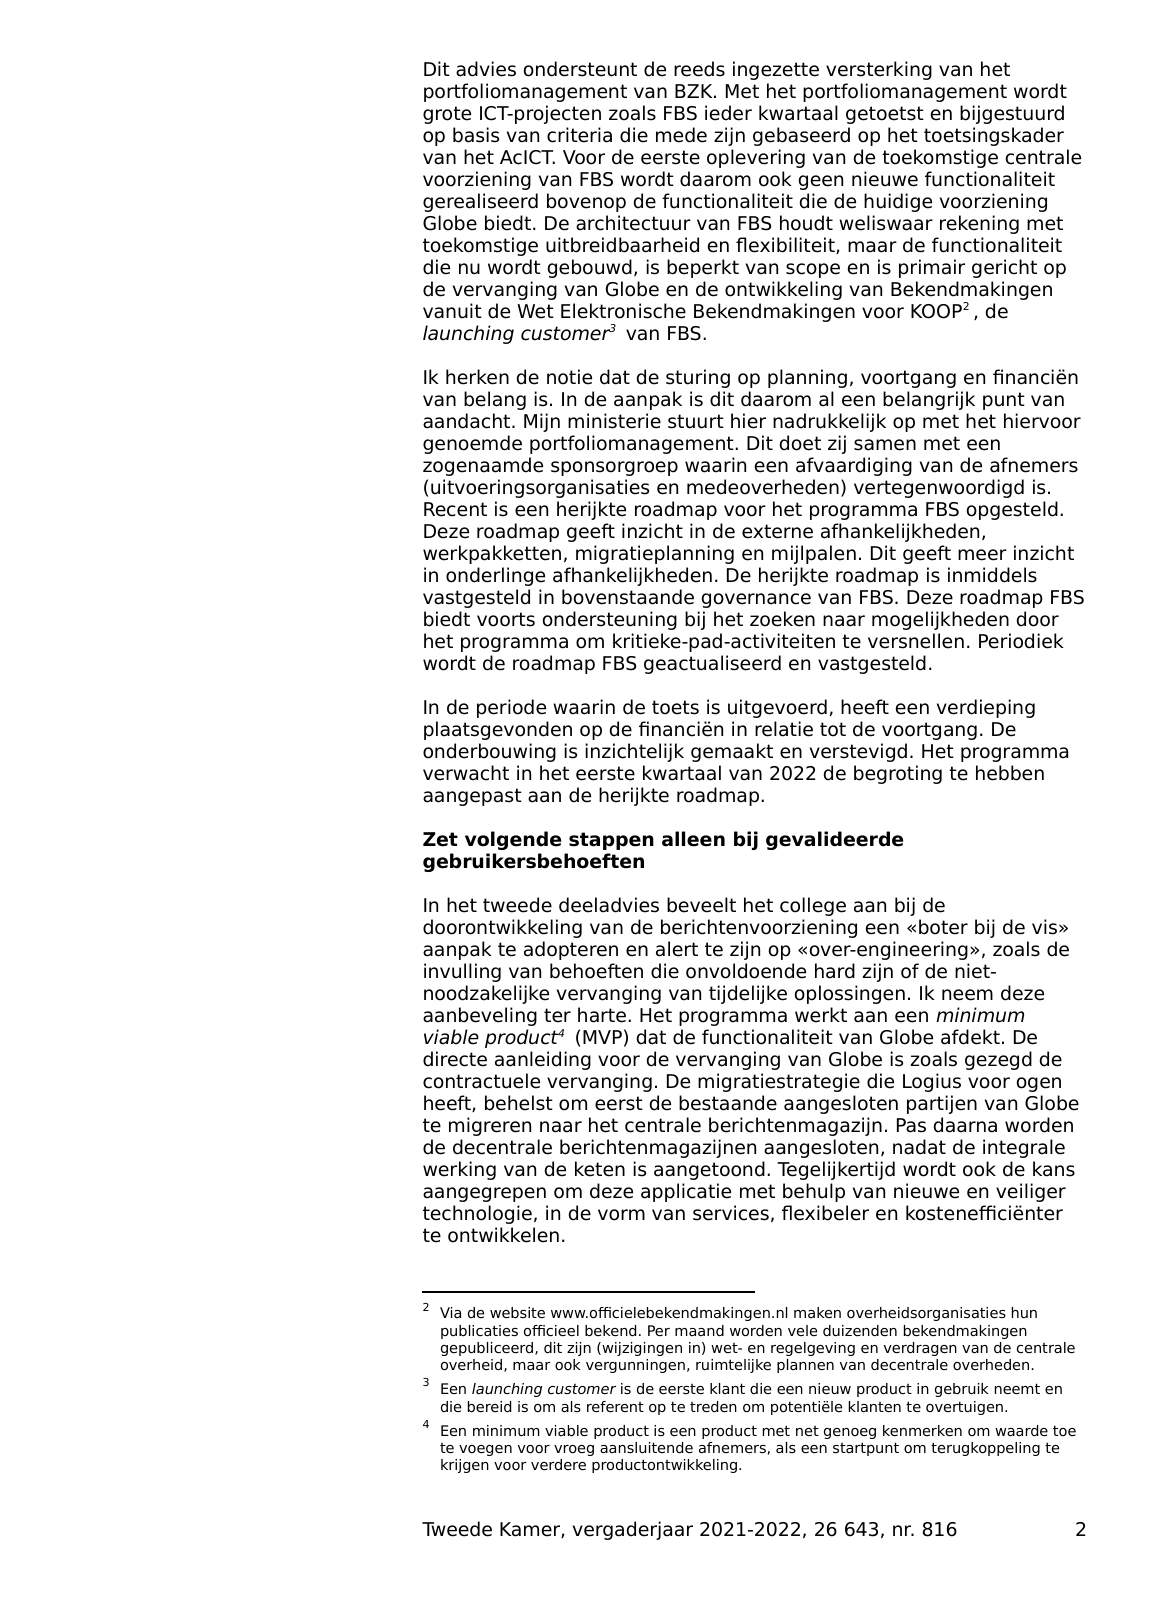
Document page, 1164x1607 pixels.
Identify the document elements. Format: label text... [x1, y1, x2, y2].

subtitle Zet volgende stappen alleen bij gevalideerde gebruikersbehoeften [422, 829, 1087, 873]
text Dit advies ondersteunt de reeds ingezette versterking van het portfoliomanagement van BZK. Met het portfoliomanagement wordt grote ICT-projecten zoals FBS ieder kwartaal getoetst en bijgestuurd op basis van criteria die mede zijn gebaseerd op het toetsingskader van het AcICT. Voor de eerste oplevering van de toekomstige centrale voorziening van FBS wordt daarom ook geen nieuwe functionaliteit gerealiseerd bovenop de functionaliteit die de huidige voorziening Globe biedt. De architectuur van FBS houdt weliswaar rekening met toekomstige uitbreidbaarheid en flexibiliteit, maar de functionaliteit die nu wordt gebouwd, is beperkt van scope en is primair gericht op de vervanging van Globe en de ontwikkeling van Bekendmakingen vanuit de Wet Elektronische Bekendmakingen voor KOOP, de launching customer van FBS. [422, 59, 1087, 345]
text Ik herken de notie dat de sturing op planning, voortgang en financiën van belang is. In de aanpak is dit daarom al een belangrijk punt van aandacht. Mijn ministerie stuurt hier nadrukkelijk op met het hiervoor genoemde portfoliomanagement. Dit doet zij samen met een zogenaamde sponsorgroep waarin een afvaardiging van de afnemers (uitvoeringsorganisaties en medeoverheden) vertegenwoordigd is. Recent is een herijkte roadmap voor het programma FBS opgesteld. Deze roadmap geeft inzicht in de externe afhankelijkheden, werkpakketten, migratieplanning en mijlpalen. Dit geeft meer inzicht in onderlinge afhankelijkheden. De herijkte roadmap is inmiddels vastgesteld in bovenstaande governance van FBS. Deze roadmap FBS biedt voorts ondersteuning bij het zoeken naar mogelijkheden door het programma om kritieke-pad-activiteiten te versnellen. Periodiek wordt de roadmap FBS geactualiseerd en vastgesteld. [422, 367, 1087, 675]
text In de periode waarin de toets is uitgevoerd, heeft een verdieping plaatsgevonden op de financiën in relatie tot de voortgang. De onderbouwing is inzichtelijk gemaakt en verstevigd. Het programma verwacht in het eerste kwartaal van 2022 de begroting te hebben aangepast aan de herijkte roadmap. [422, 697, 1087, 807]
text Een minimum viable product is een product met net genoeg kenmerken om waarde toe te voegen voor vroeg aansluitende afnemers, als een startpunt om terugkoppeling te krijgen voor verdere productontwikkeling. [422, 1418, 1087, 1474]
text Via de website www.officielebekendmakingen.nl maken overheidsorganisaties hun publicaties officieel bekend. Per maand worden vele duizenden bekendmakingen gepubliceerd, dit zijn (wijzigingen in) wet- en regelgeving en verdragen van de centrale overheid, maar ook vergunningen, ruimtelijke plannen van decentrale overheden. [422, 1301, 1087, 1374]
text Een launching customer is de eerste klant die een nieuw product in gebruik neemt en die bereid is om als referent op te treden om potentiële klanten te overtuigen. [422, 1377, 1087, 1416]
text In het tweede deeladvies beveelt het college aan bij de doorontwikkeling van de berichtenvoorziening een «boter bij de vis» aanpak te adopteren en alert te zijn op «over-engineering», zoals de invulling van behoeften die onvoldoende hard zijn of de niet-noodzakelijke vervanging van tijdelijke oplossingen. Ik neem deze aanbeveling ter harte. Het programma werkt aan een minimum viable product (MVP) dat de functionaliteit van Globe afdekt. De directe aanleiding voor de vervanging van Globe is zoals gezegd de contractuele vervanging. De migratiestrategie die Logius voor ogen heeft, behelst om eerst de bestaande aangesloten partijen van Globe te migreren naar het centrale berichtenmagazijn. Pas daarna worden de decentrale berichtenmagazijnen aangesloten, nadat de integrale werking van de keten is aangetoond. Tegelijkertijd wordt ook de kans aangegrepen om deze applicatie met behulp van nieuwe en veiliger technologie, in de vorm van services, flexibeler en kostenefficiënter te ontwikkelen. [422, 895, 1087, 1247]
